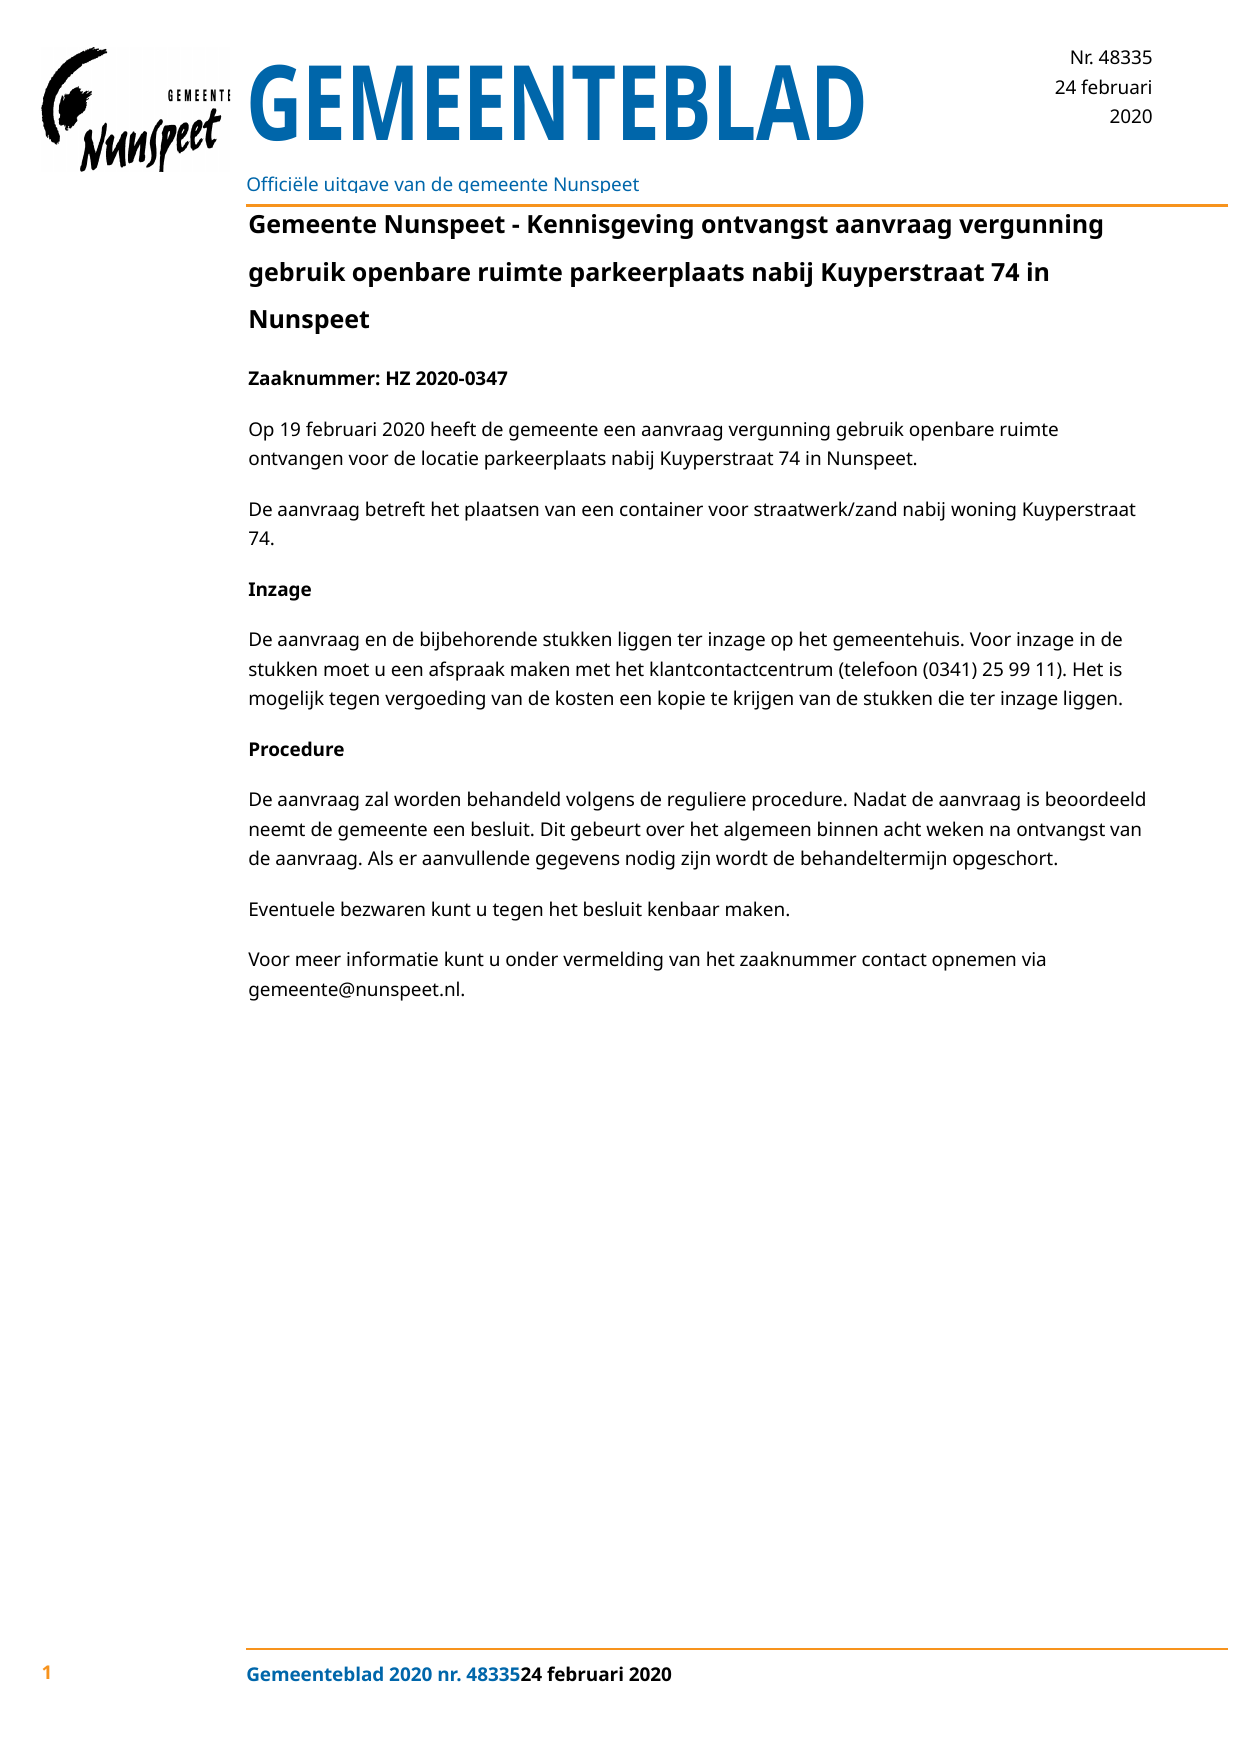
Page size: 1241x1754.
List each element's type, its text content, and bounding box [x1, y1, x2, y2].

picture [41, 47, 231, 172]
text Op 19 februari 2020 heeft de gemeente een aanvraag vergunning gebruik openbare ruimte ontvangen voor de locatie parkeerplaats nabij Kuyperstraat 74 in Nunspeet. [248, 416, 1152, 471]
text De aanvraag en de bijbehorende stukken liggen ter inzage op het gemeentehuis. Voor inzage in de stukken moet u een afspraak maken met het klantcontactcentrum (telefoon (0341) 25 99 11). Het is mogelijk tegen vergoeding van de kosten een kopie te krijgen van de stukken die ter inzage liggen. [248, 626, 1152, 711]
text Zaaknummer: HZ 2020-0347 [248, 366, 1152, 391]
text Gemeente Nunspeet - Kennisgeving ontvangst aanvraag vergunning gebruik openbare ruimte parkeerplaats nabij Kuyperstraat 74 in Nunspeet [248, 207, 1152, 336]
text Eventuele bezwaren kunt u tegen het besluit kenbaar maken. [248, 896, 1152, 922]
text Procedure [248, 736, 1152, 762]
text De aanvraag zal worden behandeld volgens de reguliere procedure. Nadat de aanvraag is beoordeeld neemt de gemeente een besluit. Dit gebeurt over het algemeen binnen acht weken na ontvangst van de aanvraag. Als er aanvullende gegevens nodig zijn wordt de behandeltermijn opgeschort. [248, 786, 1152, 871]
text Voor meer informatie kunt u onder vermelding van het zaaknummer contact opnemen via gemeente@nunspeet.nl. [248, 946, 1152, 1002]
text Inzage [248, 576, 1152, 602]
text De aanvraag betreft het plaatsen van een container voor straatwerk/zand nabij woning Kuyperstraat 74. [248, 496, 1152, 551]
